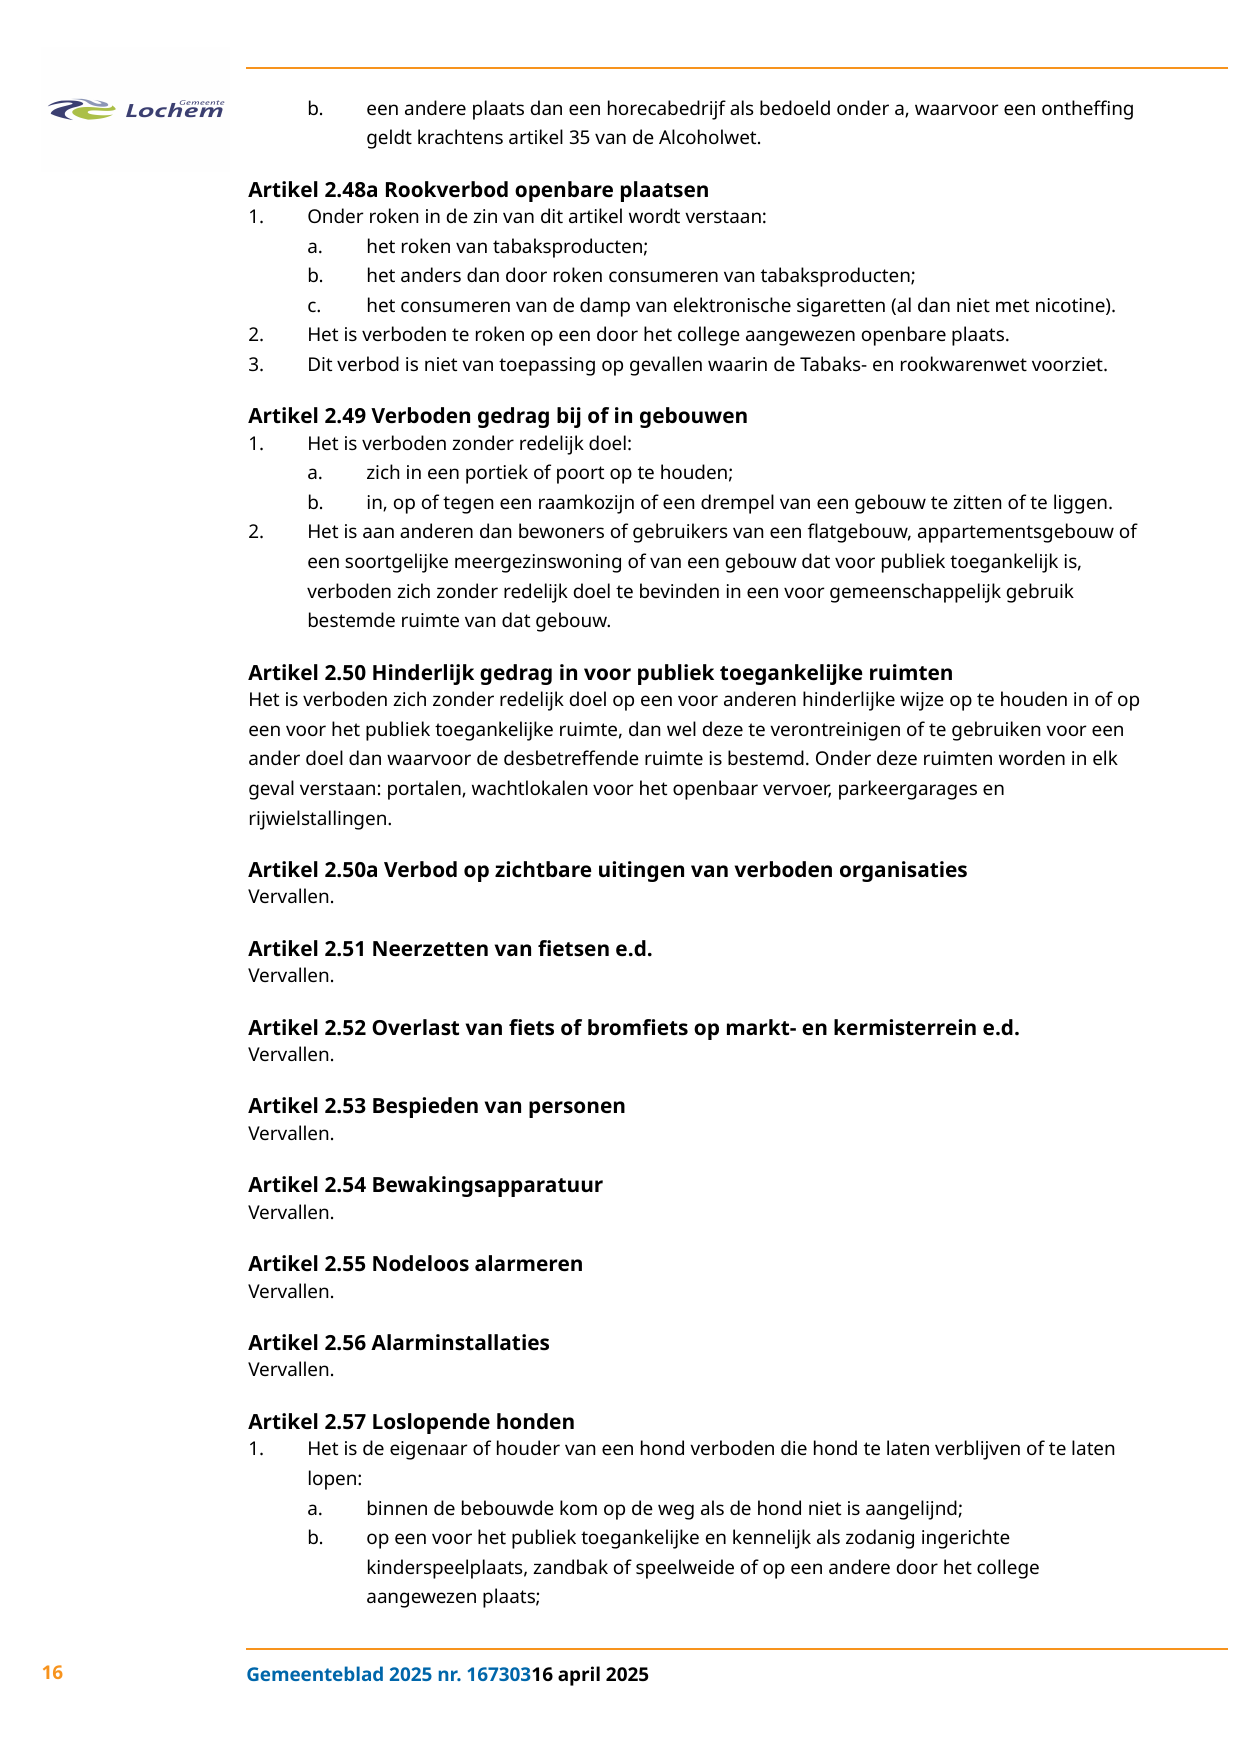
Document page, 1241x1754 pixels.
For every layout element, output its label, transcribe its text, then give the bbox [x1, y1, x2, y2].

text Artikel 2.50a Verbod op zichtbare uitingen van verboden organisaties [248, 855, 1152, 883]
list Onder roken in de zin van dit artikel wordt verstaan: [248, 203, 1152, 229]
list het roken van tabaksproducten; [307, 233, 1152, 258]
list Dit verbod is niet van toepassing op gevallen waarin de Tabaks- en rookwarenwet voorziet. [248, 351, 1152, 377]
picture [41, 47, 231, 172]
list zich in een portiek of poort op te houden; [307, 459, 1152, 485]
list binnen de bebouwde kom op de weg als de hond niet is aangelijnd; [307, 1495, 1152, 1520]
list het anders dan door roken consumeren van tabaksproducten; [307, 262, 1152, 288]
text Artikel 2.48a Rookverbod openbare plaatsen [248, 175, 1152, 203]
text Artikel 2.50 Hinderlijk gedrag in voor publiek toegankelijke ruimten [248, 658, 1152, 686]
text Artikel 2.55 Nodeloos alarmeren [248, 1249, 1152, 1278]
text Artikel 2.53 Bespieden van personen [248, 1092, 1152, 1120]
text Vervallen. [248, 1199, 1152, 1225]
text Artikel 2.52 Overlast van fiets of bromfiets op markt- en kermisterrein e.d. [248, 1013, 1152, 1041]
list Het is de eigenaar of houder van een hond verboden die hond te laten verblijven of te laten lopen: [248, 1436, 1152, 1491]
text Artikel 2.54 Bewakingsapparatuur [248, 1171, 1152, 1199]
text Vervallen. [248, 1120, 1152, 1146]
text Artikel 2.57 Loslopende honden [248, 1407, 1152, 1436]
list Het is verboden te roken op een door het college aangewezen openbare plaats. [248, 322, 1152, 347]
text Artikel 2.49 Verboden gedrag bij of in gebouwen [248, 402, 1152, 430]
list het consumeren van de damp van elektronische sigaretten (al dan niet met nicotine). [307, 292, 1152, 318]
text Vervallen. [248, 1278, 1152, 1303]
text Artikel 2.51 Neerzetten van fietsen e.d. [248, 934, 1152, 962]
text Vervallen. [248, 962, 1152, 988]
list in, op of tegen een raamkozijn of een drempel van een gebouw te zitten of te liggen. [307, 489, 1152, 515]
list op een voor het publiek toegankelijke en kennelijk als zodanig ingerichte kinderspeelplaats, zandbak of speelweide of op een andere door het college aangewezen plaats; [307, 1524, 1152, 1609]
text Vervallen. [248, 1041, 1152, 1067]
text Artikel 2.56 Alarminstallaties [248, 1328, 1152, 1357]
list Het is aan anderen dan bewoners of gebruikers van een flatgebouw, appartementsgebouw of een soortgelijke meergezinswoning of van een gebouw dat voor publiek toegankelijk is, verboden zich zonder redelijk doel te bevinden in een voor gemeenschappelijk gebruik bestemde ruimte van dat gebouw. [248, 519, 1152, 633]
text Vervallen. [248, 883, 1152, 909]
list Het is verboden zonder redelijk doel: [248, 430, 1152, 456]
text Vervallen. [248, 1357, 1152, 1382]
list een andere plaats dan een horecabedrijf als bedoeld onder a, waarvoor een ontheffing geldt krachtens artikel 35 van de Alcoholwet. [307, 95, 1152, 150]
text Het is verboden zich zonder redelijk doel op een voor anderen hinderlijke wijze op te houden in of op een voor het publiek toegankelijke ruimte, dan wel deze te verontreinigen of te gebruiken voor een ander doel dan waarvoor de desbetreffende ruimte is bestemd. Onder deze ruimten worden in elk geval verstaan: portalen, wachtlokalen voor het openbaar vervoer, parkeergarages en rijwielstallingen. [248, 686, 1152, 830]
